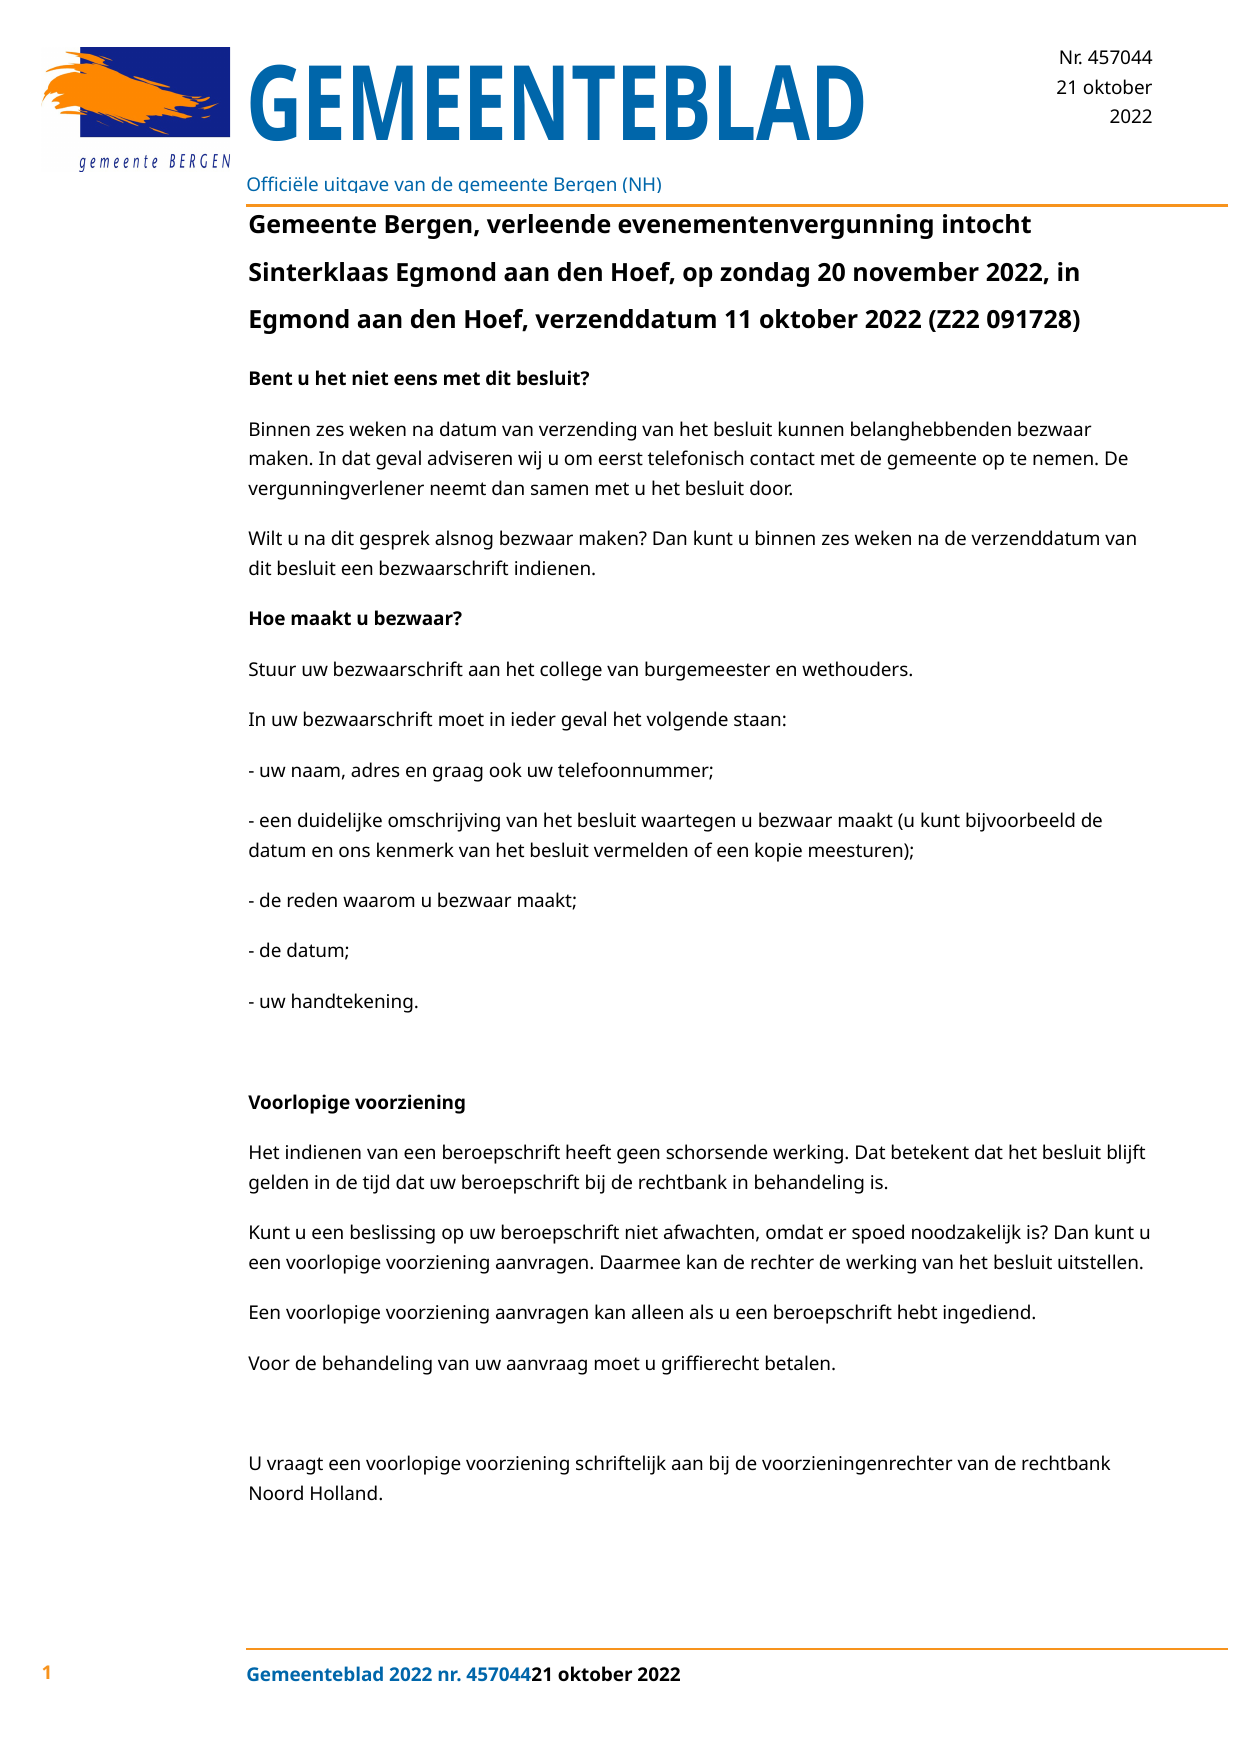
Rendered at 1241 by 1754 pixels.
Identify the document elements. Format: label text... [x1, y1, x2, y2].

text - uw naam, adres en graag ook uw telefoonnummer; [248, 757, 1152, 782]
text Het indienen van een beroepschrift heeft geen schorsende werking. Dat betekent dat het besluit blijft gelden in de tijd dat uw beroepschrift bij de rechtbank in behandeling is. [248, 1139, 1152, 1194]
text U vraagt een voorlopige voorziening schriftelijk aan bij de voorzieningenrechter van de rechtbank Noord Holland. [248, 1451, 1152, 1506]
text - de reden waarom u bezwaar maakt; [248, 887, 1152, 913]
text Hoe maakt u bezwaar? [248, 606, 1152, 631]
text Wilt u na dit gesprek alsnog bezwaar maken? Dan kunt u binnen zes weken na de verzenddatum van dit besluit een bezwaarschrift indienen. [248, 526, 1152, 581]
text Bent u het niet eens met dit besluit? [248, 366, 1152, 391]
text Een voorlopige voorziening aanvragen kan alleen als u een beroepschrift hebt ingediend. [248, 1299, 1152, 1325]
text Voorlopige voorziening [248, 1089, 1152, 1114]
picture [41, 47, 231, 172]
text Gemeente Bergen, verleende evenementenvergunning intocht Sinterklaas Egmond aan den Hoef, op zondag 20 november 2022, in Egmond aan den Hoef, verzenddatum 11 oktober 2022 (Z22 091728) [248, 207, 1152, 336]
text Stuur uw bezwaarschrift aan het college van burgemeester en wethouders. [248, 656, 1152, 682]
text - de datum; [248, 938, 1152, 963]
text In uw bezwaarschrift moet in ieder geval het volgende staan: [248, 706, 1152, 732]
text - uw handtekening. [248, 988, 1152, 1014]
text - een duidelijke omschrijving van het besluit waartegen u bezwaar maakt (u kunt bijvoorbeeld de datum en ons kenmerk van het besluit vermelden of een kopie meesturen); [248, 807, 1152, 862]
text Kunt u een beslissing op uw beroepschrift niet afwachten, omdat er spoed noodzakelijk is? Dan kunt u een voorlopige voorziening aanvragen. Daarmee kan de rechter de werking van het besluit uitstellen. [248, 1219, 1152, 1274]
text Voor de behandeling van uw aanvraag moet u griffierecht betalen. [248, 1350, 1152, 1375]
text Binnen zes weken na datum van verzending van het besluit kunnen belanghebbenden bezwaar maken. In dat geval adviseren wij u om eerst telefonisch contact met de gemeente op te nemen. De vergunningverlener neemt dan samen met u het besluit door. [248, 416, 1152, 501]
